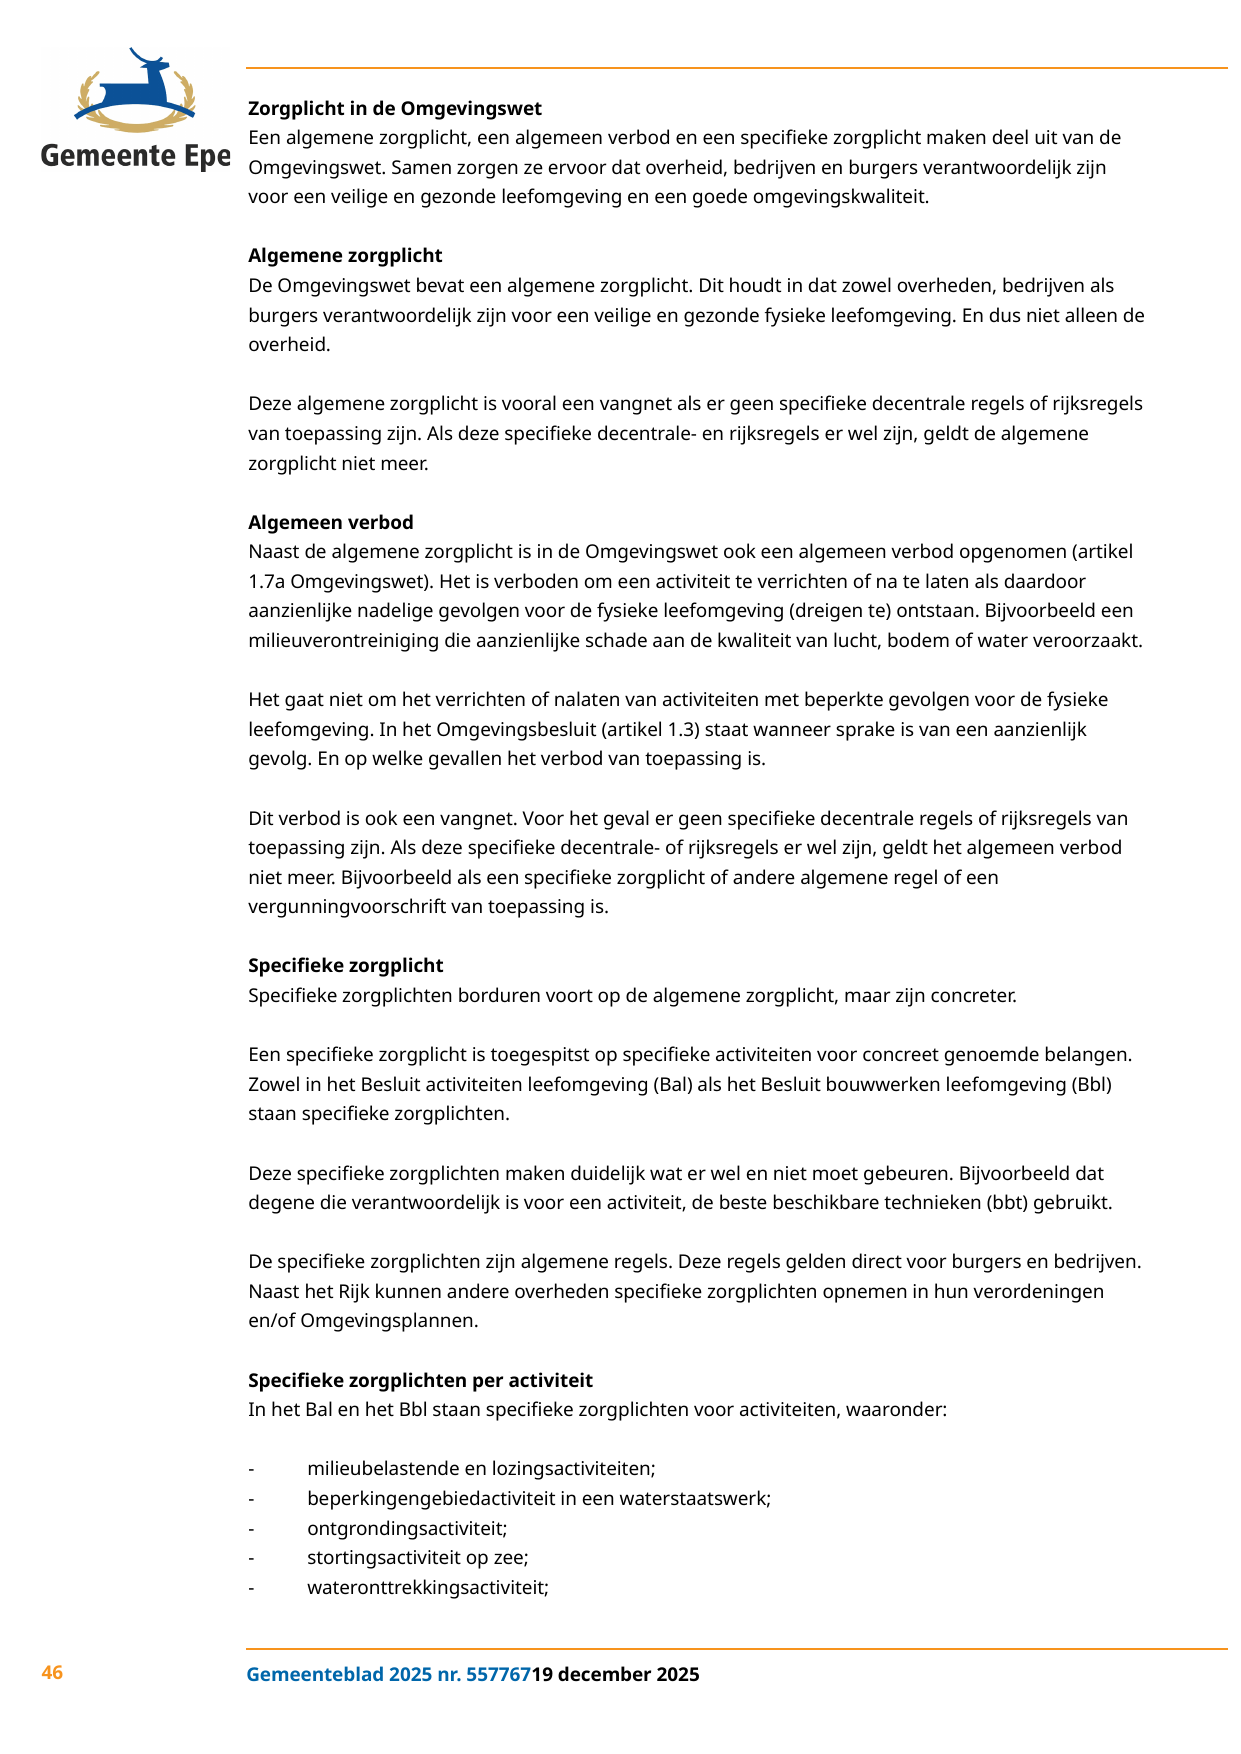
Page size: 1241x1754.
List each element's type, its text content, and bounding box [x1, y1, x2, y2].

text Specifieke zorgplichten per activiteit [248, 1367, 1152, 1393]
text De Omgevingswet bevat een algemene zorgplicht. Dit houdt in dat zowel overheden, bedrijven als burgers verantwoordelijk zijn voor een veilige en gezonde fysieke leefomgeving. En dus niet alleen de overheid. [248, 272, 1152, 357]
text Specifieke zorgplicht [248, 953, 1152, 978]
text Algemeen verbod [248, 509, 1152, 535]
picture [41, 47, 231, 172]
list milieubelastende en lozingsactiviteiten; [248, 1456, 1152, 1481]
text Een algemene zorgplicht, een algemeen verbod en een specifieke zorgplicht maken deel uit van de Omgevingswet. Samen zorgen ze ervoor dat overheid, bedrijven en burgers verantwoordelijk zijn voor een veilige en gezonde leefomgeving en een goede omgevingskwaliteit. [248, 124, 1152, 209]
list wateronttrekkingsactiviteit; [248, 1574, 1152, 1600]
text De specifieke zorgplichten zijn algemene regels. Deze regels gelden direct voor burgers en bedrijven. Naast het Rijk kunnen andere overheden specifieke zorgplichten opnemen in hun verordeningen en/of Omgevingsplannen. [248, 1248, 1152, 1333]
list ontgrondingsactiviteit; [248, 1515, 1152, 1541]
text Naast de algemene zorgplicht is in de Omgevingswet ook een algemeen verbod opgenomen (artikel 1.7a Omgevingswet). Het is verboden om een activiteit te verrichten of na te laten als daardoor aanzienlijke nadelige gevolgen voor de fysieke leefomgeving (dreigen te) ontstaan. Bijvoorbeeld een milieuverontreiniging die aanzienlijke schade aan de kwaliteit van lucht, bodem of water veroorzaakt. [248, 538, 1152, 653]
list stortingsactiviteit op zee; [248, 1544, 1152, 1570]
text Algemene zorgplicht [248, 243, 1152, 268]
text Een specifieke zorgplicht is toegespitst op specifieke activiteiten voor concreet genoemde belangen. Zowel in het Besluit activiteiten leefomgeving (Bal) als het Besluit bouwwerken leefomgeving (Bbl) staan specifieke zorgplichten. [248, 1041, 1152, 1126]
list beperkingengebiedactiviteit in een waterstaatswerk; [248, 1485, 1152, 1511]
text Dit verbod is ook een vangnet. Voor het geval er geen specifieke decentrale regels of rijksregels van toepassing zijn. Als deze specifieke decentrale- of rijksregels er wel zijn, geldt het algemeen verbod niet meer. Bijvoorbeeld als een specifieke zorgplicht of andere algemene regel of een vergunningvoorschrift van toepassing is. [248, 805, 1152, 919]
text Deze specifieke zorgplichten maken duidelijk wat er wel en niet moet gebeuren. Bijvoorbeeld dat degene die verantwoordelijk is voor een activiteit, de beste beschikbare technieken (bbt) gebruikt. [248, 1160, 1152, 1215]
text Deze algemene zorgplicht is vooral een vangnet als er geen specifieke decentrale regels of rijksregels van toepassing zijn. Als deze specifieke decentrale- en rijksregels er wel zijn, geldt de algemene zorgplicht niet meer. [248, 391, 1152, 476]
text Het gaat niet om het verrichten of nalaten van activiteiten met beperkte gevolgen voor de fysieke leefomgeving. In het Omgevingsbesluit (artikel 1.3) staat wanneer sprake is van een aanzienlijk gevolg. En op welke gevallen het verbod van toepassing is. [248, 686, 1152, 771]
text In het Bal en het Bbl staan specifieke zorgplichten voor activiteiten, waaronder: [248, 1396, 1152, 1422]
text Zorgplicht in de Omgevingswet [248, 95, 1152, 121]
text Specifieke zorgplichten borduren voort op de algemene zorgplicht, maar zijn concreter. [248, 982, 1152, 1008]
